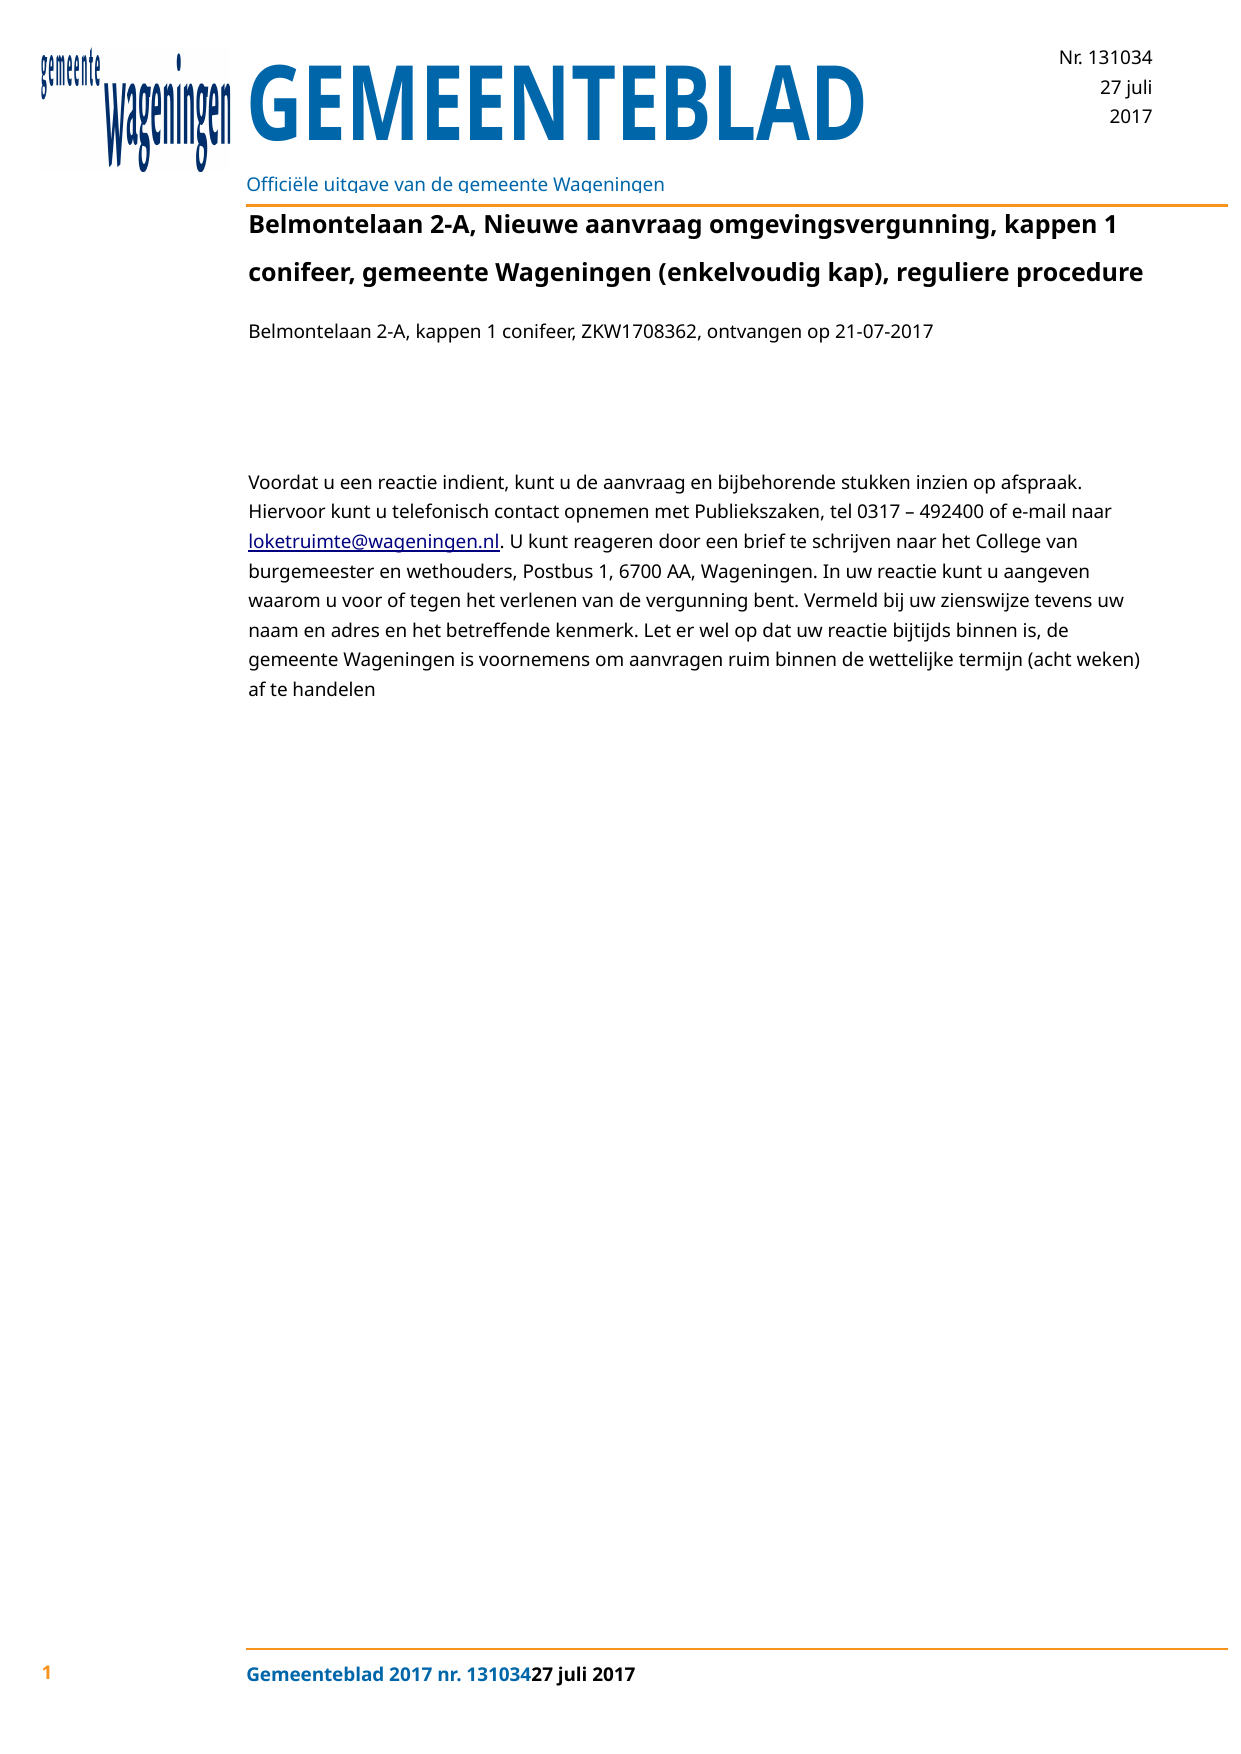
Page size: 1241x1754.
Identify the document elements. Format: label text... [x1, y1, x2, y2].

picture [41, 47, 231, 172]
text Voordat u een reactie indient, kunt u de aanvraag en bijbehorende stukken inzien op afspraak. Hiervoor kunt u telefonisch contact opnemen met Publiekszaken, tel 0317 – 492400 of e-mail naar loketruimte@wageningen.nl. U kunt reageren door een brief te schrijven naar het College van burgemeester en wethouders, Postbus 1, 6700 AA, Wageningen. In uw reactie kunt u aangeven waarom u voor of tegen het verlenen van de vergunning bent. Vermeld bij uw zienswijze tevens uw naam en adres en het betreffende kenmerk. Let er wel op dat uw reactie bijtijds binnen is, de gemeente Wageningen is voornemens om aanvragen ruim binnen de wettelijke termijn (acht weken) af te handelen [248, 469, 1152, 702]
text Belmontelaan 2-A, kappen 1 conifeer, ZKW1708362, ontvangen op 21-07-2017 [248, 318, 1152, 344]
text Belmontelaan 2-A, Nieuwe aanvraag omgevingsvergunning, kappen 1 conifeer, gemeente Wageningen (enkelvoudig kap), reguliere procedure [248, 207, 1152, 288]
